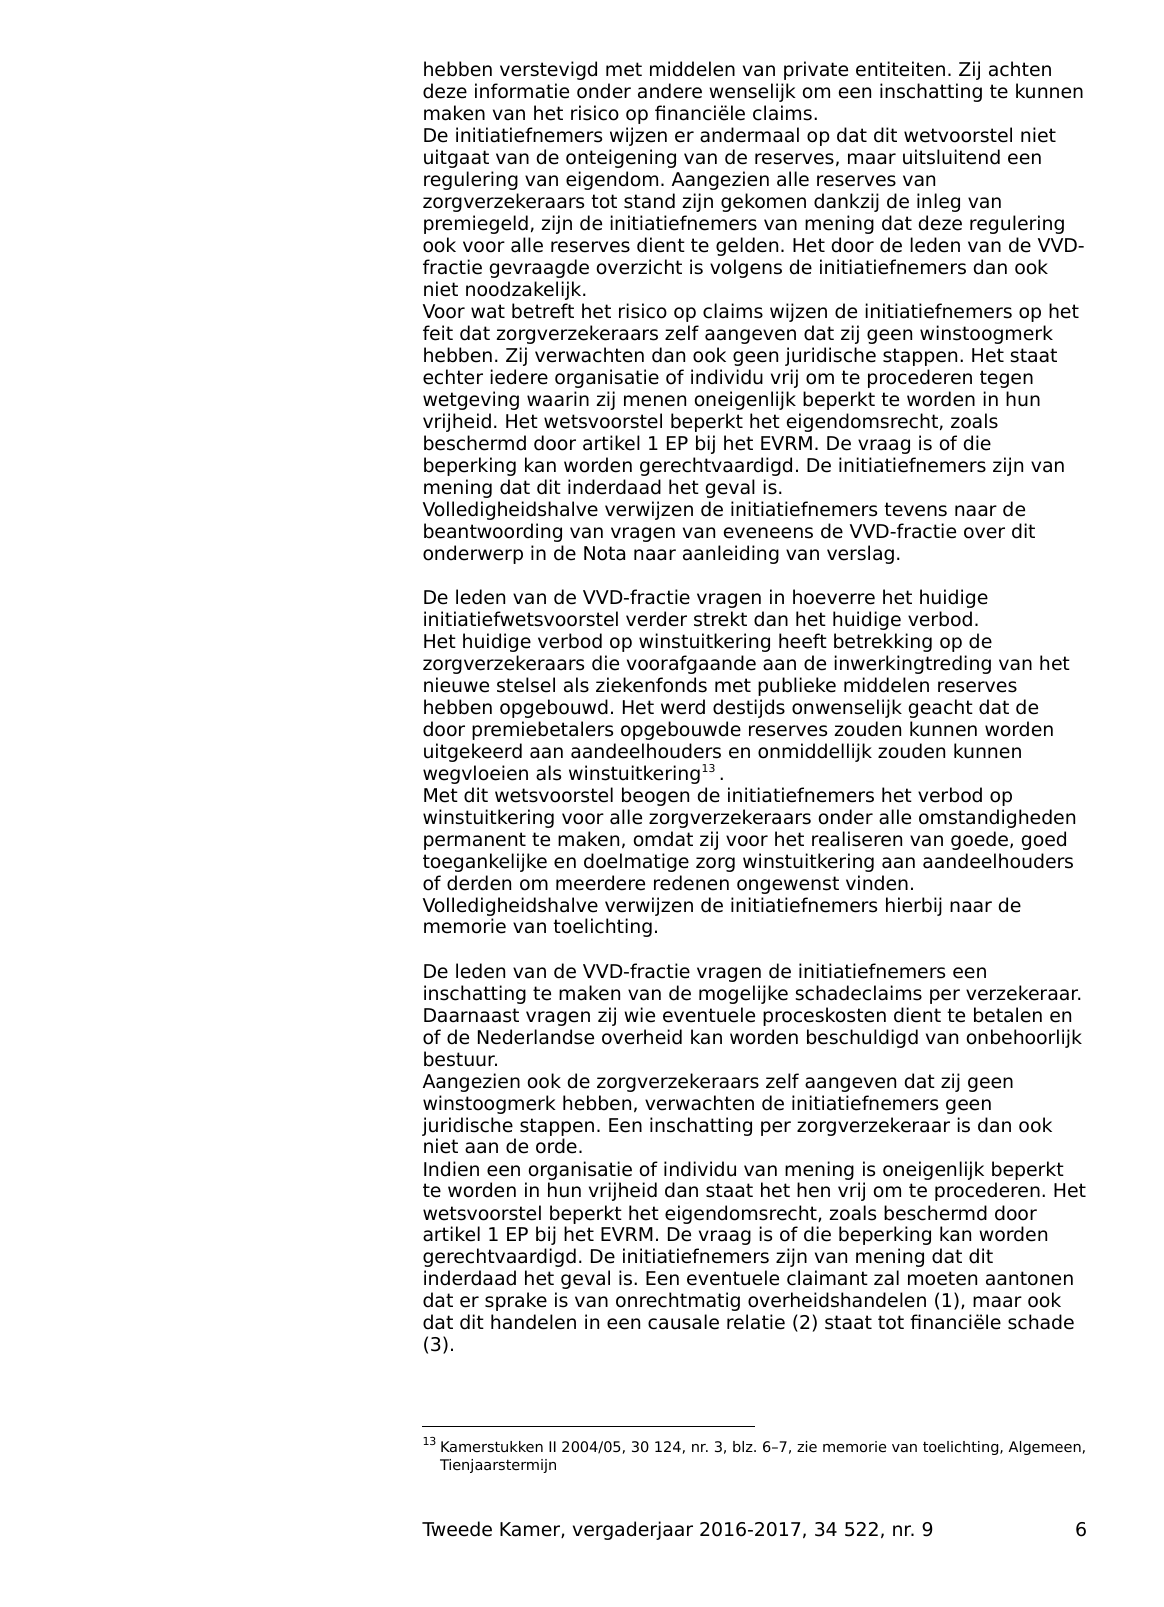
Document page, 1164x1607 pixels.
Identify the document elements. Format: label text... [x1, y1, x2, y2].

text Volledigheidshalve verwijzen de initiatiefnemers hierbij naar de memorie van toelichting. [422, 894, 1087, 938]
text De initiatiefnemers wijzen er andermaal op dat dit wetvoorstel niet uitgaat van de onteigening van de reserves, maar uitsluitend een regulering van eigendom. Aangezien alle reserves van zorgverzekeraars tot stand zijn gekomen dankzij de inleg van premiegeld, zijn de initiatiefnemers van mening dat deze regulering ook voor alle reserves dient te gelden. Het door de leden van de VVD-fractie gevraagde overzicht is volgens de initiatiefnemers dan ook niet noodzakelijk. [422, 125, 1087, 301]
text Voor wat betreft het risico op claims wijzen de initiatiefnemers op het feit dat zorgverzekeraars zelf aangeven dat zij geen winstoogmerk hebben. Zij verwachten dan ook geen juridische stappen. Het staat echter iedere organisatie of individu vrij om te procederen tegen wetgeving waarin zij menen oneigenlijk beperkt te worden in hun vrijheid. Het wetsvoorstel beperkt het eigendomsrecht, zoals beschermd door artikel 1 EP bij het EVRM. De vraag is of die beperking kan worden gerechtvaardigd. De initiatiefnemers zijn van mening dat dit inderdaad het geval is. [422, 301, 1087, 499]
text Het huidige verbod op winstuitkering heeft betrekking op de zorgverzekeraars die voorafgaande aan de inwerkingtreding van het nieuwe stelsel als ziekenfonds met publieke middelen reserves hebben opgebouwd. Het werd destijds onwenselijk geacht dat de door premiebetalers opgebouwde reserves zouden kunnen worden uitgekeerd aan aandeelhouders en onmiddellijk zouden kunnen wegvloeien als winstuitkering. [422, 631, 1087, 784]
text De leden van de VVD-fractie vragen in hoeverre het huidige initiatiefwetsvoorstel verder strekt dan het huidige verbod. [422, 587, 1087, 631]
text Aangezien ook de zorgverzekeraars zelf aangeven dat zij geen winstoogmerk hebben, verwachten de initiatiefnemers geen juridische stappen. Een inschatting per zorgverzekeraar is dan ook niet aan de orde. [422, 1071, 1087, 1158]
text Indien een organisatie of individu van mening is oneigenlijk beperkt te worden in hun vrijheid dan staat het hen vrij om te procederen. Het wetsvoorstel beperkt het eigendomsrecht, zoals beschermd door artikel 1 EP bij het EVRM. De vraag is of die beperking kan worden gerechtvaardigd. De initiatiefnemers zijn van mening dat dit inderdaad het geval is. Een eventuele claimant zal moeten aantonen dat er sprake is van onrechtmatig overheidshandelen (1), maar ook dat dit handelen in een causale relatie (2) staat tot financiële schade (3). [422, 1158, 1087, 1356]
text De leden van de VVD-fractie vragen de initiatiefnemers een inschatting te maken van de mogelijke schadeclaims per verzekeraar. Daarnaast vragen zij wie eventuele proceskosten dient te betalen en of de Nederlandse overheid kan worden beschuldigd van onbehoorlijk bestuur. [422, 961, 1087, 1071]
text Volledigheidshalve verwijzen de initiatiefnemers tevens naar de beantwoording van vragen van eveneens de VVD-fractie over dit onderwerp in de Nota naar aanleiding van verslag. [422, 499, 1087, 564]
text hebben verstevigd met middelen van private entiteiten. Zij achten deze informatie onder andere wenselijk om een inschatting te kunnen maken van het risico op financiële claims. [422, 59, 1087, 125]
text Met dit wetsvoorstel beogen de initiatiefnemers het verbod op winstuitkering voor alle zorgverzekeraars onder alle omstandigheden permanent te maken, omdat zij voor het realiseren van goede, goed toegankelijke en doelmatige zorg winstuitkering aan aandeelhouders of derden om meerdere redenen ongewenst vinden. [422, 784, 1087, 894]
text Kamerstukken II 2004/05, 30 124, nr. 3, blz. 6–7, zie memorie van toelichting, Algemeen, Tienjaarstermijn [422, 1435, 1087, 1474]
